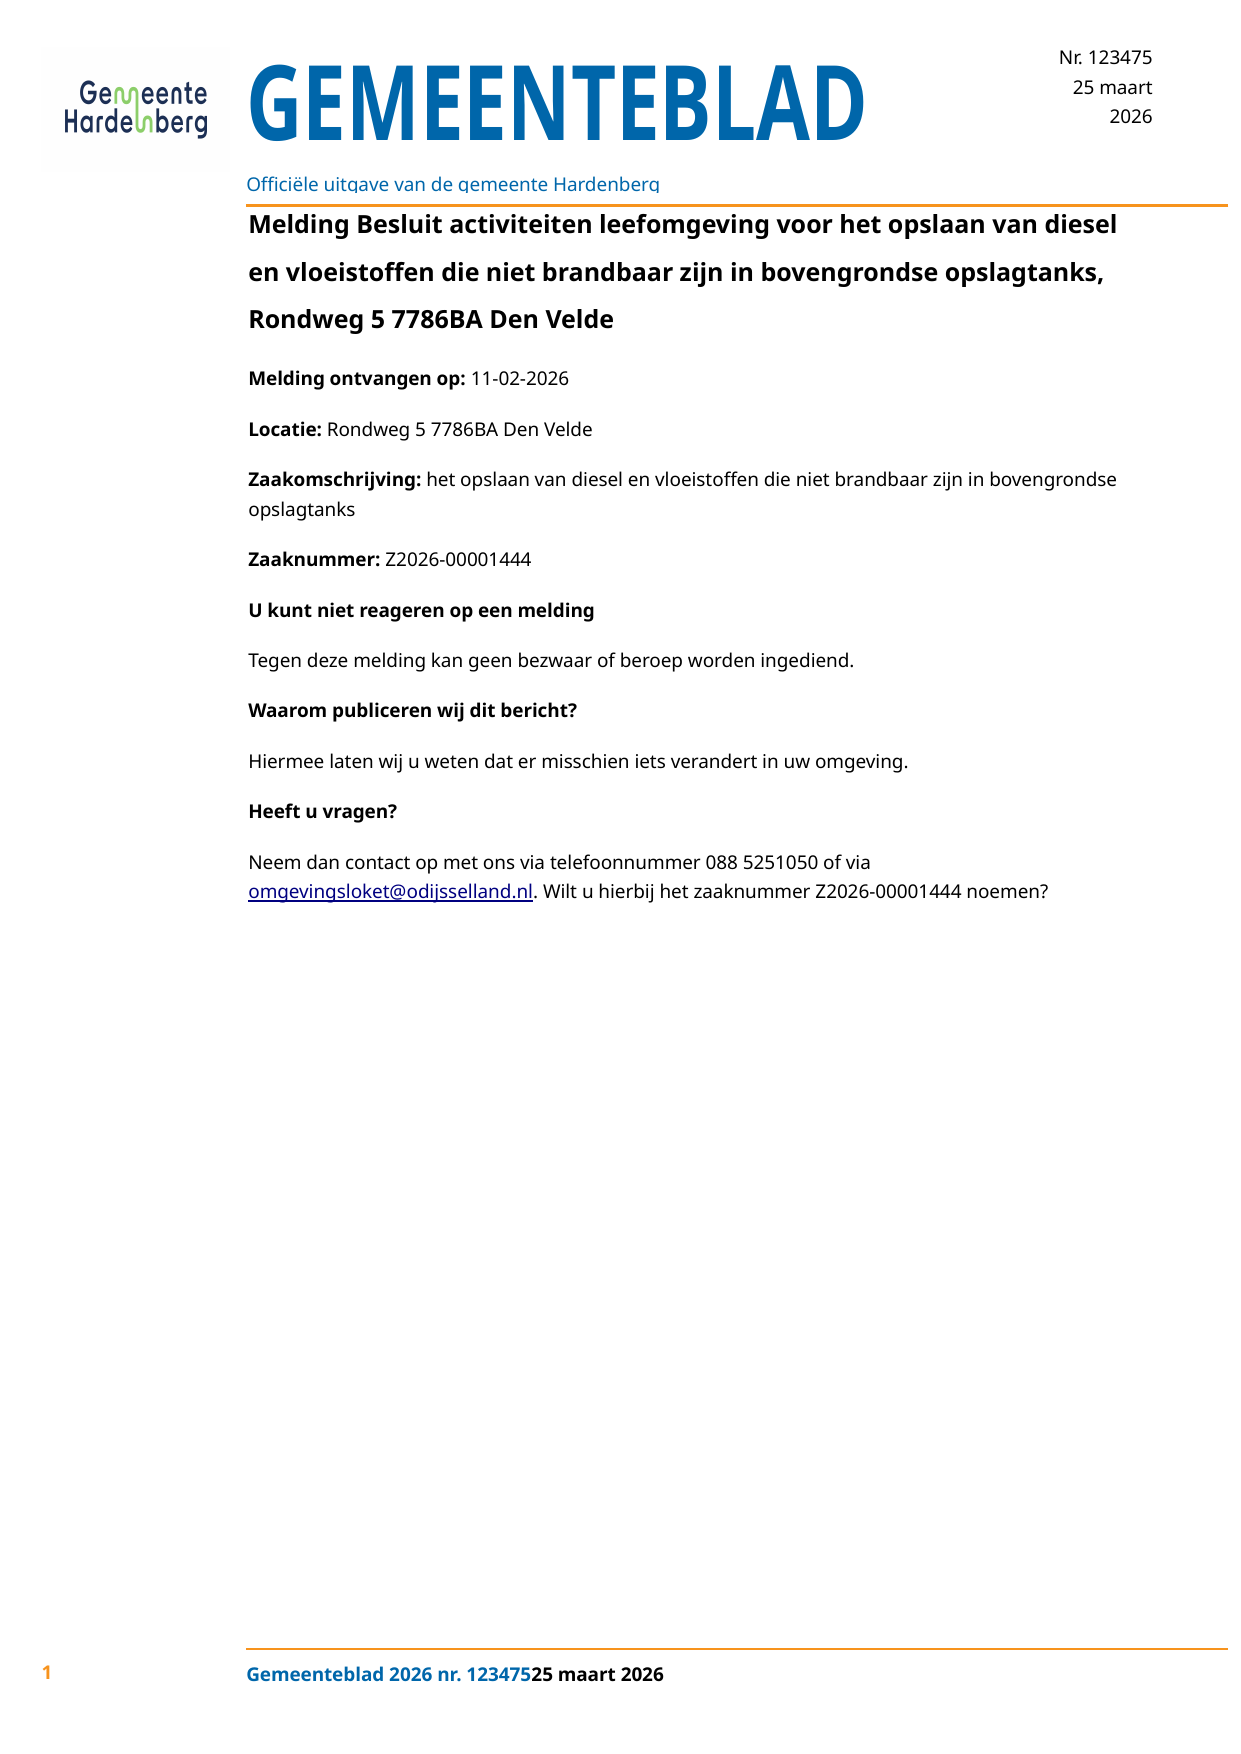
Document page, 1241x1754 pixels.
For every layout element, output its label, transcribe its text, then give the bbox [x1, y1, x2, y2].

text U kunt niet reageren op een melding [248, 597, 1152, 622]
text Tegen deze melding kan geen bezwaar of beroep worden ingediend. [248, 647, 1152, 673]
text Zaaknummer: Z2026-00001444 [248, 546, 1152, 572]
text Heeft u vragen? [248, 798, 1152, 824]
text Zaakomschrijving: het opslaan van diesel en vloeistoffen die niet brandbaar zijn in bovengrondse opslagtanks [248, 466, 1152, 522]
text Locatie: Rondweg 5 7786BA Den Velde [248, 416, 1152, 442]
text Melding Besluit activiteiten leefomgeving voor het opslaan van diesel en vloeistoffen die niet brandbaar zijn in bovengrondse opslagtanks, Rondweg 5 7786BA Den Velde [248, 207, 1152, 336]
text Waarom publiceren wij dit bericht? [248, 698, 1152, 723]
text Neem dan contact op met ons via telefoonnummer 088 5251050 of via omgevingsloket@odijsselland.nl. Wilt u hierbij het zaaknummer Z2026-00001444 noemen? [248, 849, 1152, 904]
picture [41, 47, 231, 172]
text Melding ontvangen op: 11-02-2026 [248, 366, 1152, 391]
text Hiermee laten wij u weten dat er misschien iets verandert in uw omgeving. [248, 748, 1152, 774]
